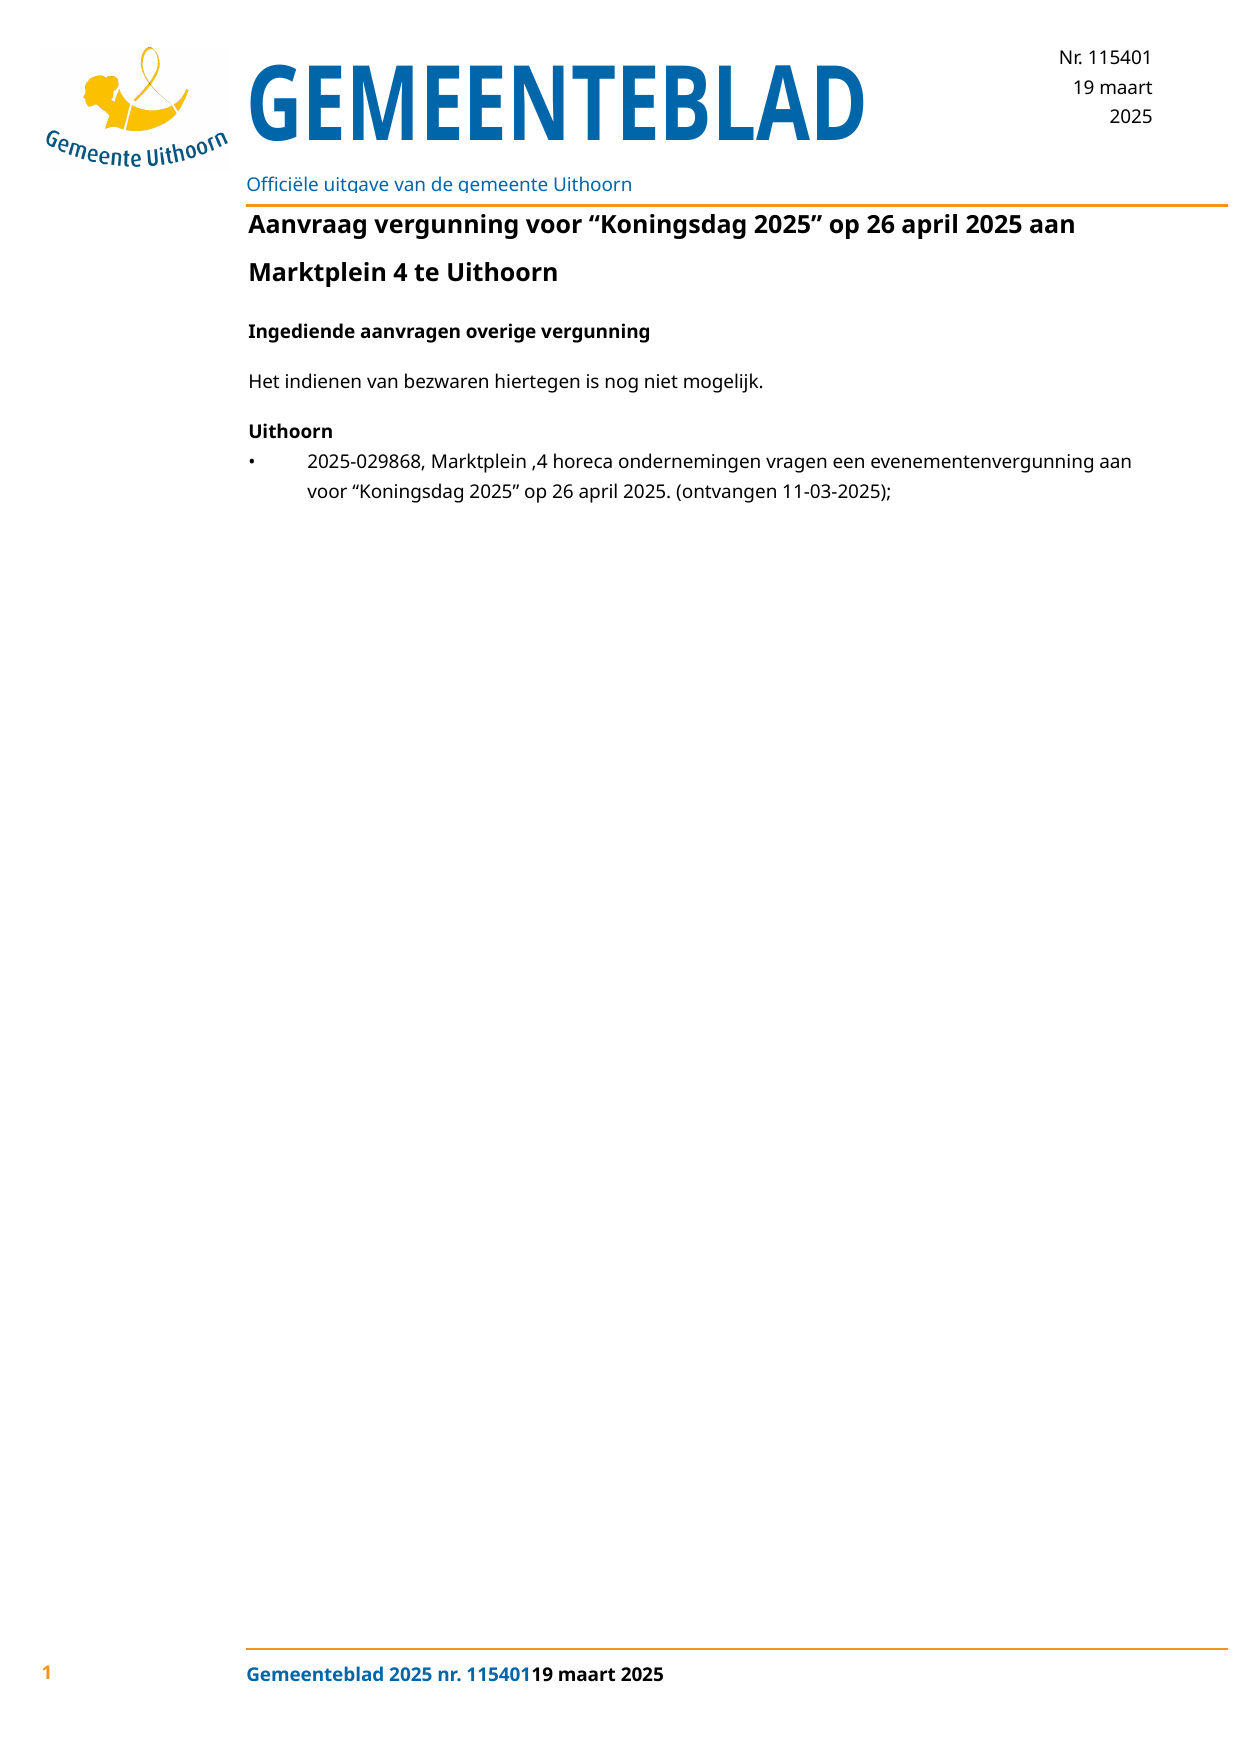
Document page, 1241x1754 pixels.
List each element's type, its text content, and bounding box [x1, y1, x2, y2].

text Ingediende aanvragen overige vergunning [248, 318, 1152, 344]
list 2025-029868, Marktplein ,4 horeca ondernemingen vragen een evenementenvergunning aan voor “Koningsdag 2025” op 26 april 2025. (ontvangen 11-03-2025); [248, 448, 1152, 504]
text Het indienen van bezwaren hiertegen is nog niet mogelijk. [248, 368, 1152, 394]
text Aanvraag vergunning voor “Koningsdag 2025” op 26 april 2025 aan Marktplein 4 te Uithoorn [248, 207, 1152, 288]
picture [41, 47, 231, 172]
text Uithoorn [248, 419, 1152, 444]
